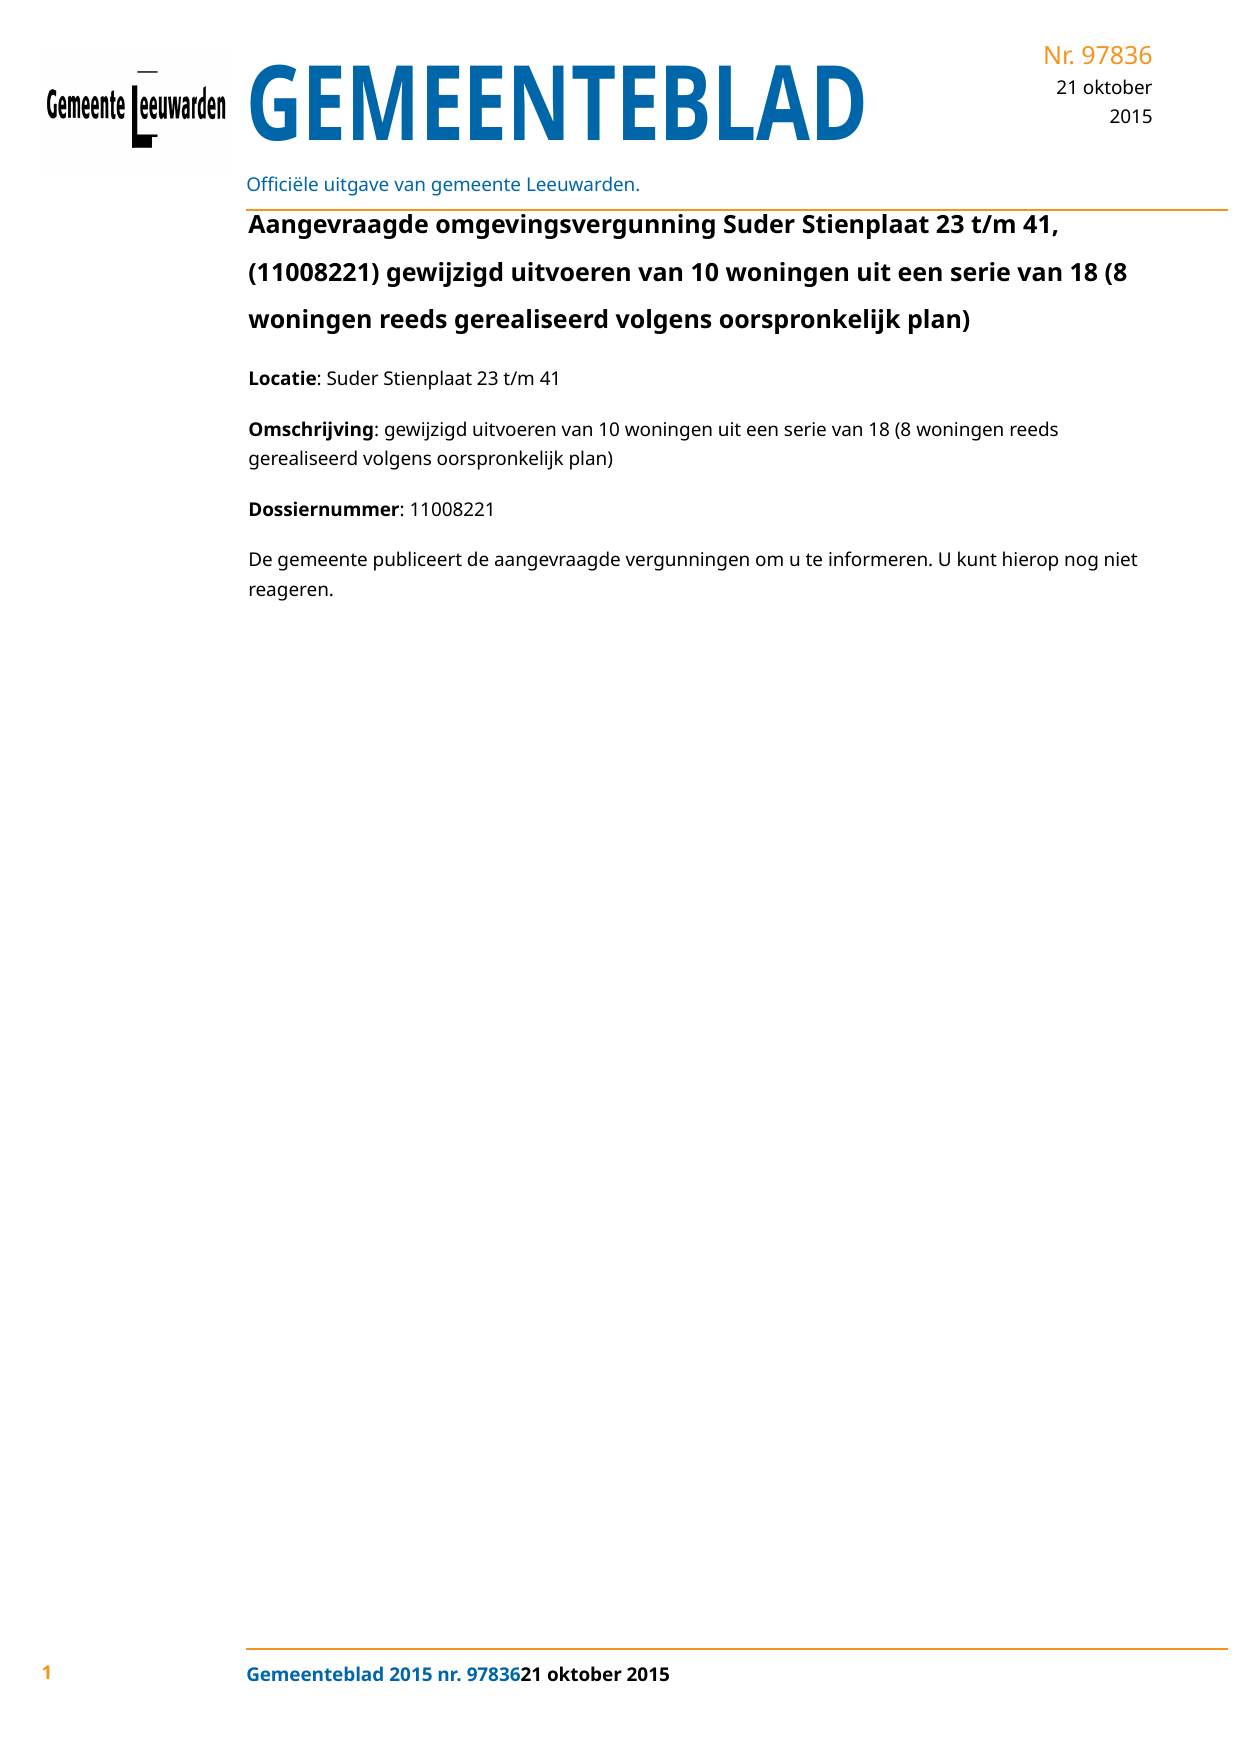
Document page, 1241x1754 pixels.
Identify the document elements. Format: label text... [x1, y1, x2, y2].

text Aangevraagde omgevingsvergunning Suder Stienplaat 23 t/m 41, (11008221) gewijzigd uitvoeren van 10 woningen uit een serie van 18 (8 woningen reeds gerealiseerd volgens oorspronkelijk plan) [248, 211, 1152, 336]
text De gemeente publiceert de aangevraagde vergunningen om u te informeren. U kunt hierop nog niet reageren. [248, 546, 1152, 602]
text Omschrijving: gewijzigd uitvoeren van 10 woningen uit een serie van 18 (8 woningen reeds gerealiseerd volgens oorspronkelijk plan) [248, 416, 1152, 471]
picture [41, 47, 231, 172]
text Locatie: Suder Stienplaat 23 t/m 41 [248, 366, 1152, 391]
text Dossiernummer: 11008221 [248, 496, 1152, 522]
